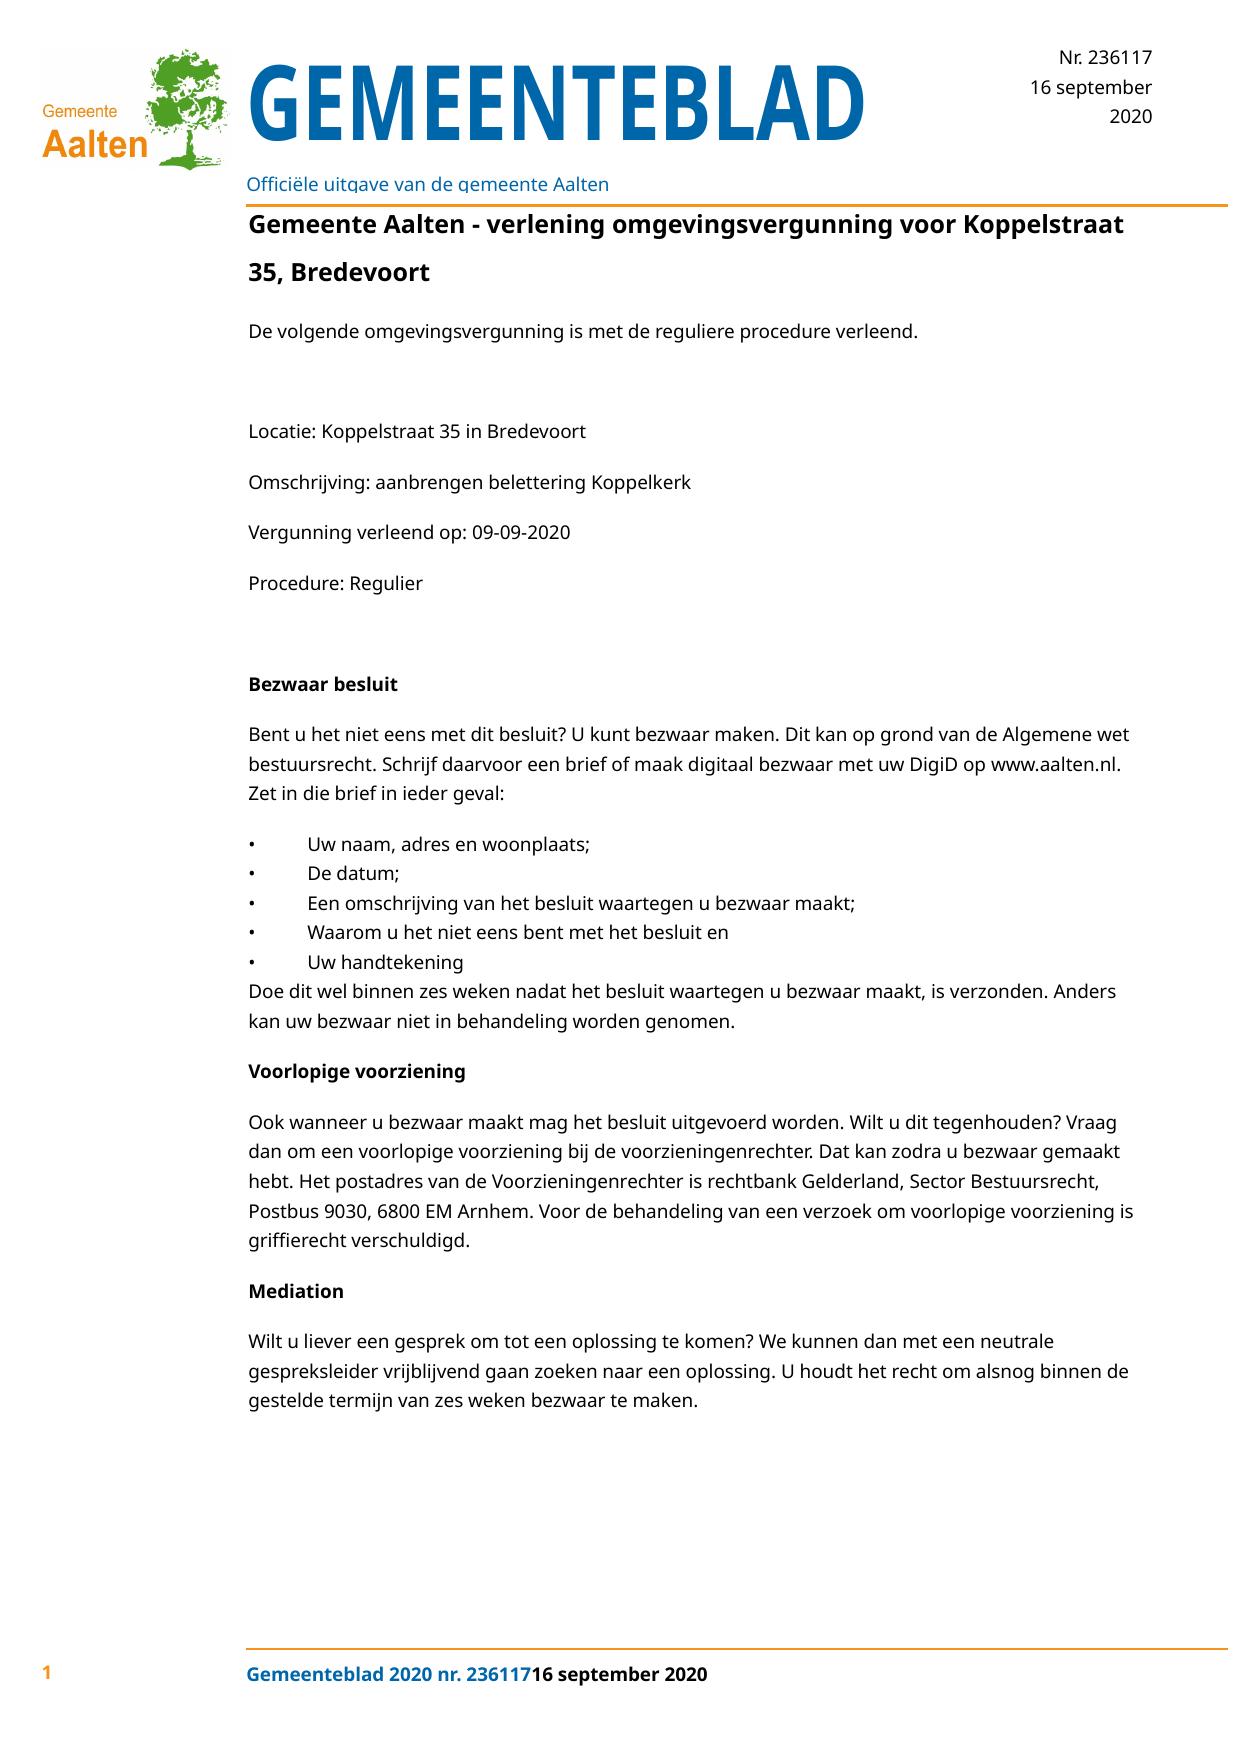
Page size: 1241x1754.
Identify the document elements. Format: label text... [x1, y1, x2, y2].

text Locatie: Koppelstraat 35 in Bredevoort [248, 419, 1152, 444]
text De volgende omgevingsvergunning is met de reguliere procedure verleend. [248, 318, 1152, 344]
picture [41, 47, 231, 172]
text Bezwaar besluit [248, 671, 1152, 697]
text Bent u het niet eens met dit besluit? U kunt bezwaar maken. Dit kan op grond van de Algemene wet bestuursrecht. Schrijf daarvoor een brief of maak digitaal bezwaar met uw DigiD op www.aalten.nl. Zet in die brief in ieder geval: [248, 721, 1152, 806]
list Een omschrijving van het besluit waartegen u bezwaar maakt; [248, 890, 1152, 916]
text Wilt u liever een gesprek om tot een oplossing te komen? We kunnen dan met een neutrale gespreksleider vrijblijvend gaan zoeken naar een oplossing. U houdt het recht om alsnog binnen de gestelde termijn van zes weken bezwaar te maken. [248, 1328, 1152, 1413]
text Procedure: Regulier [248, 570, 1152, 596]
text Mediation [248, 1278, 1152, 1304]
list Waarom u het niet eens bent met het besluit en [248, 919, 1152, 945]
list Uw naam, adres en woonplaats; [248, 831, 1152, 857]
text Doe dit wel binnen zes weken nadat het besluit waartegen u bezwaar maakt, is verzonden. Anders kan uw bezwaar niet in behandeling worden genomen. [248, 979, 1152, 1034]
text Vergunning verleend op: 09-09-2020 [248, 519, 1152, 545]
text Ook wanneer u bezwaar maakt mag het besluit uitgevoerd worden. Wilt u dit tegenhouden? Vraag dan om een voorlopige voorziening bij de voorzieningenrechter. Dat kan zodra u bezwaar gemaakt hebt. Het postadres van de Voorzieningenrechter is rechtbank Gelderland, Sector Bestuursrecht, Postbus 9030, 6800 EM Arnhem. Voor de behandeling van een verzoek om voorlopige voorziening is griffierecht verschuldigd. [248, 1109, 1152, 1253]
list De datum; [248, 860, 1152, 886]
list Uw handtekening [248, 949, 1152, 975]
text Gemeente Aalten - verlening omgevingsvergunning voor Koppelstraat 35, Bredevoort [248, 207, 1152, 288]
text Voorlopige voorziening [248, 1059, 1152, 1084]
text Omschrijving: aanbrengen belettering Koppelkerk [248, 469, 1152, 495]
